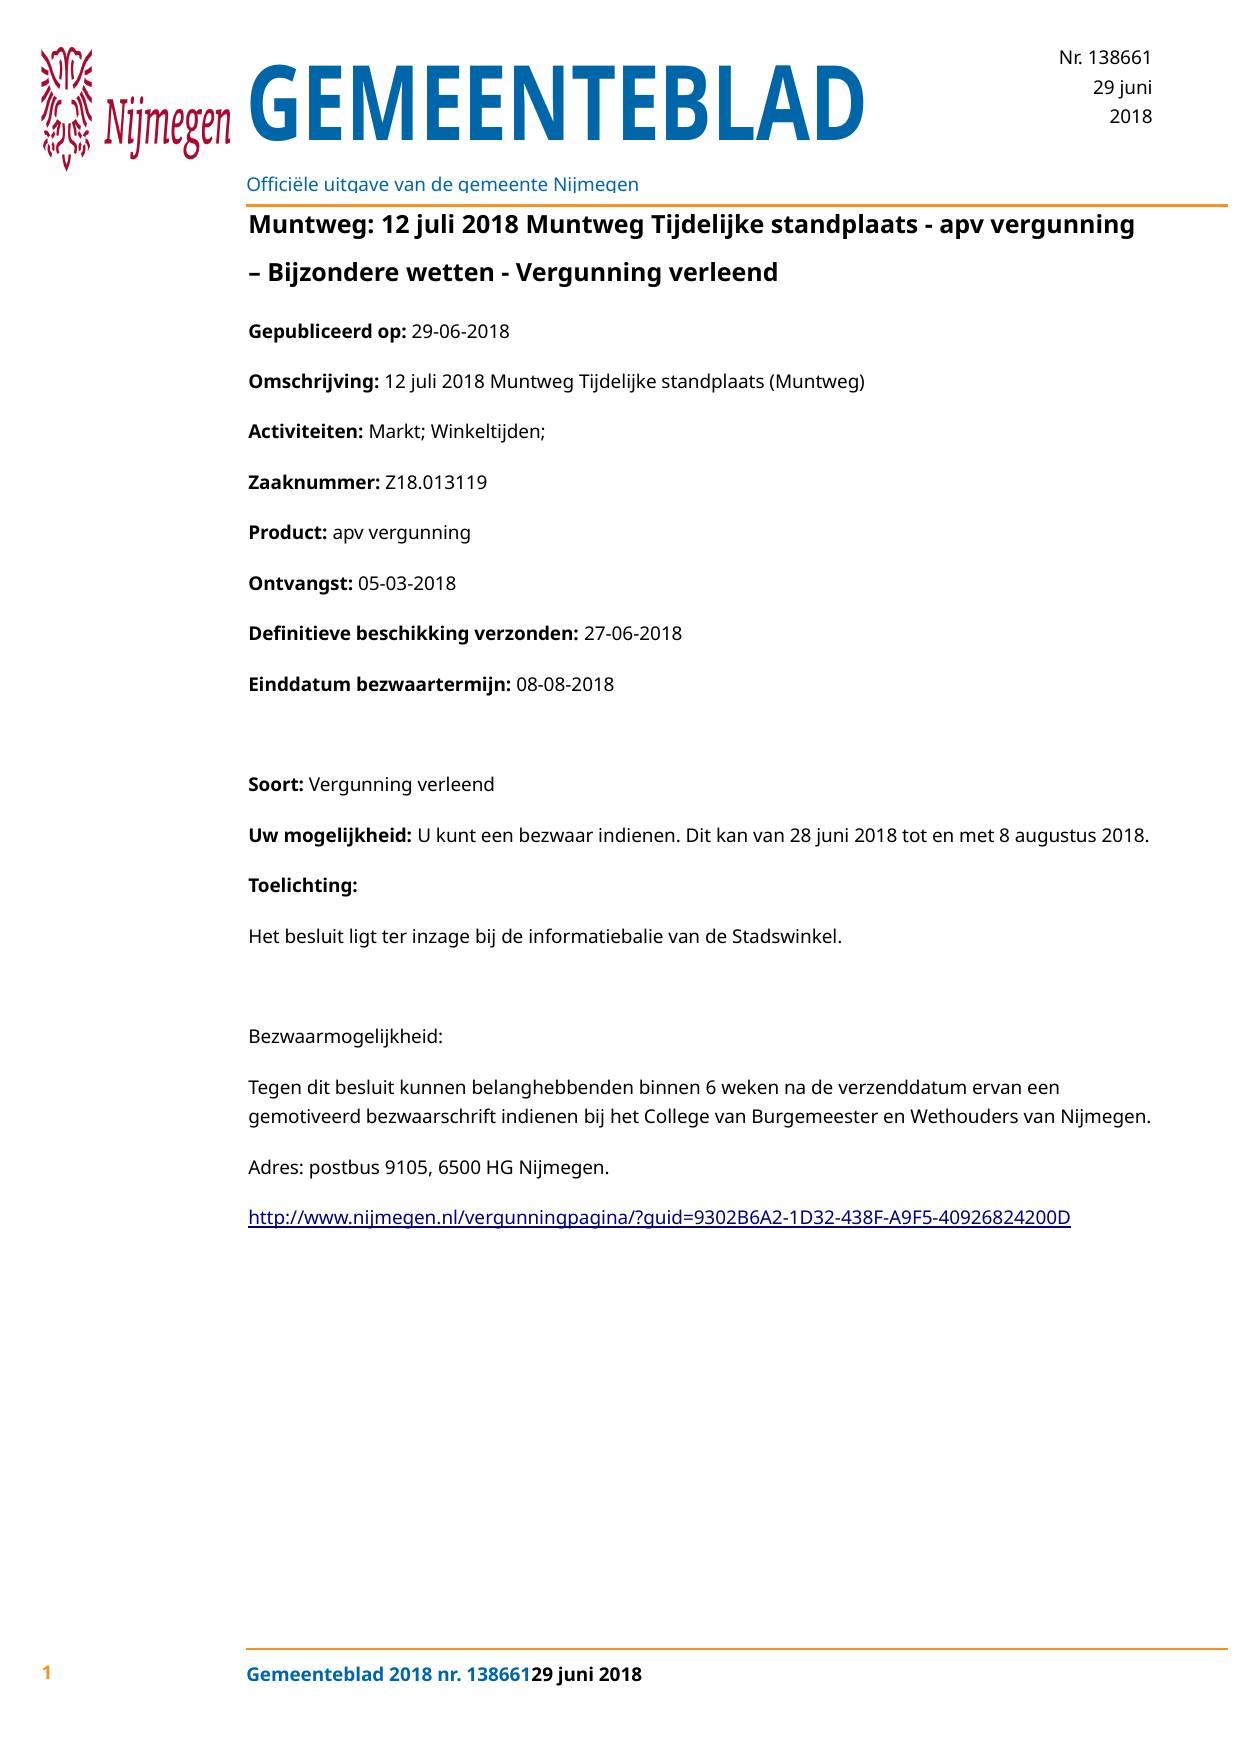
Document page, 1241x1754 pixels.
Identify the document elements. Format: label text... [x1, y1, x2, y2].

text Toelichting: [248, 872, 1152, 898]
text Ontvangst: 05-03-2018 [248, 570, 1152, 596]
text Muntweg: 12 juli 2018 Muntweg Tijdelijke standplaats - apv vergunning – Bijzondere wetten - Vergunning verleend [248, 207, 1152, 288]
text Het besluit ligt ter inzage bij de informatiebalie van de Stadswinkel. [248, 923, 1152, 949]
text Bezwaarmogelijkheid: [248, 1024, 1152, 1049]
text Zaaknummer: Z18.013119 [248, 469, 1152, 495]
text Tegen dit besluit kunnen belanghebbenden binnen 6 weken na de verzenddatum ervan een gemotiveerd bezwaarschrift indienen bij het College van Burgemeester en Wethouders van Nijmegen. [248, 1074, 1152, 1129]
text Adres: postbus 9105, 6500 HG Nijmegen. [248, 1154, 1152, 1180]
text Definitieve beschikking verzonden: 27-06-2018 [248, 620, 1152, 646]
text Omschrijving: 12 juli 2018 Muntweg Tijdelijke standplaats (Muntweg) [248, 368, 1152, 394]
text Einddatum bezwaartermijn: 08-08-2018 [248, 671, 1152, 697]
text Soort: Vergunning verleend [248, 772, 1152, 797]
picture [41, 47, 231, 172]
text http://www.nijmegen.nl/vergunningpagina/?guid=9302B6A2-1D32-438F-A9F5-40926824200D [248, 1204, 1152, 1230]
text Uw mogelijkheid: U kunt een bezwaar indienen. Dit kan van 28 juni 2018 tot en met 8 augustus 2018. [248, 822, 1152, 848]
text Gepubliceerd op: 29-06-2018 [248, 318, 1152, 344]
text Product: apv vergunning [248, 519, 1152, 545]
text Activiteiten: Markt; Winkeltijden; [248, 419, 1152, 444]
